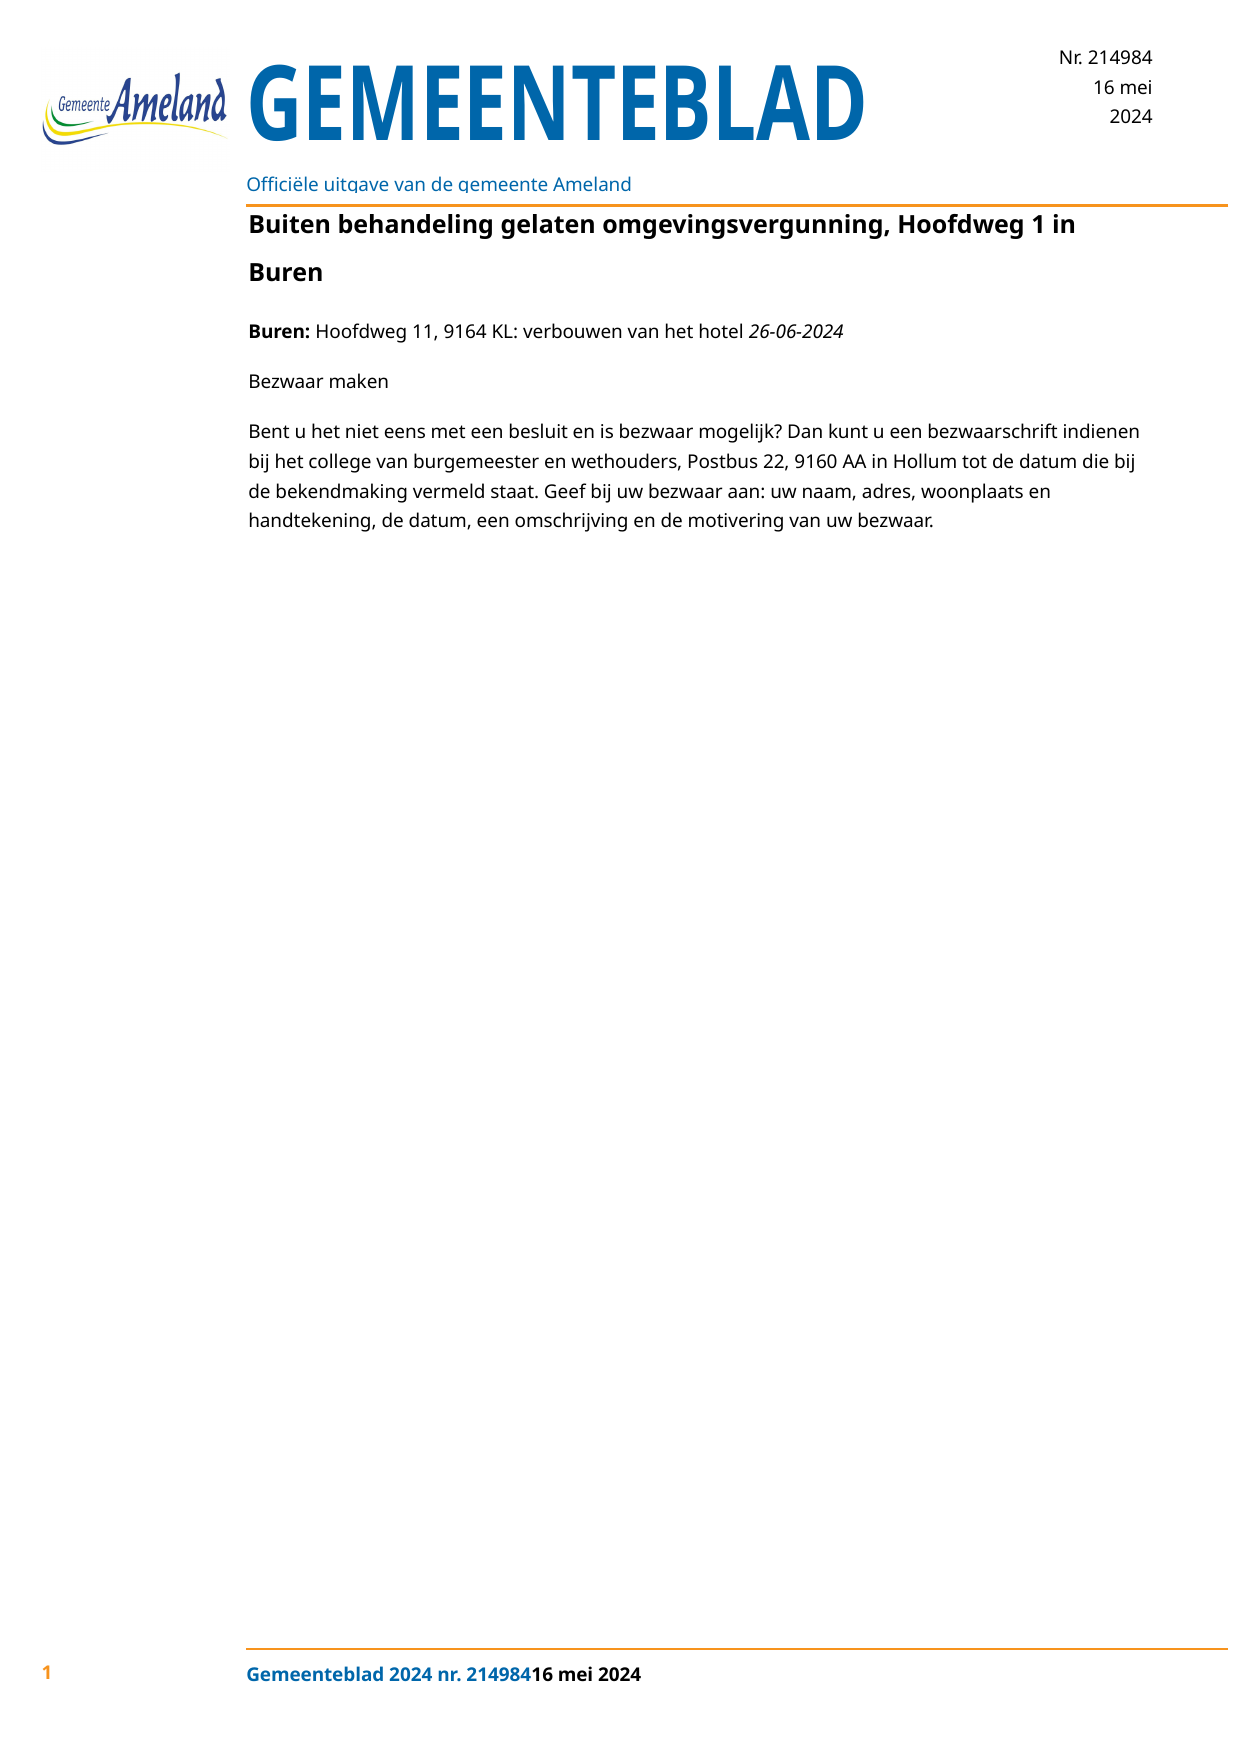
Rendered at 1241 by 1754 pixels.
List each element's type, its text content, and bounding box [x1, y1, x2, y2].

picture [41, 47, 231, 172]
text Bezwaar maken [248, 368, 1152, 394]
text Buiten behandeling gelaten omgevingsvergunning, Hoofdweg 1 in Buren [248, 207, 1152, 288]
text Bent u het niet eens met een besluit en is bezwaar mogelijk? Dan kunt u een bezwaarschrift indienen bij het college van burgemeester en wethouders, Postbus 22, 9160 AA in Hollum tot de datum die bij de bekendmaking vermeld staat. Geef bij uw bezwaar aan: uw naam, adres, woonplaats en handtekening, de datum, een omschrijving en de motivering van uw bezwaar. [248, 419, 1152, 533]
text Buren: Hoofdweg 11, 9164 KL: verbouwen van het hotel 26-06-2024 [248, 318, 1152, 344]
